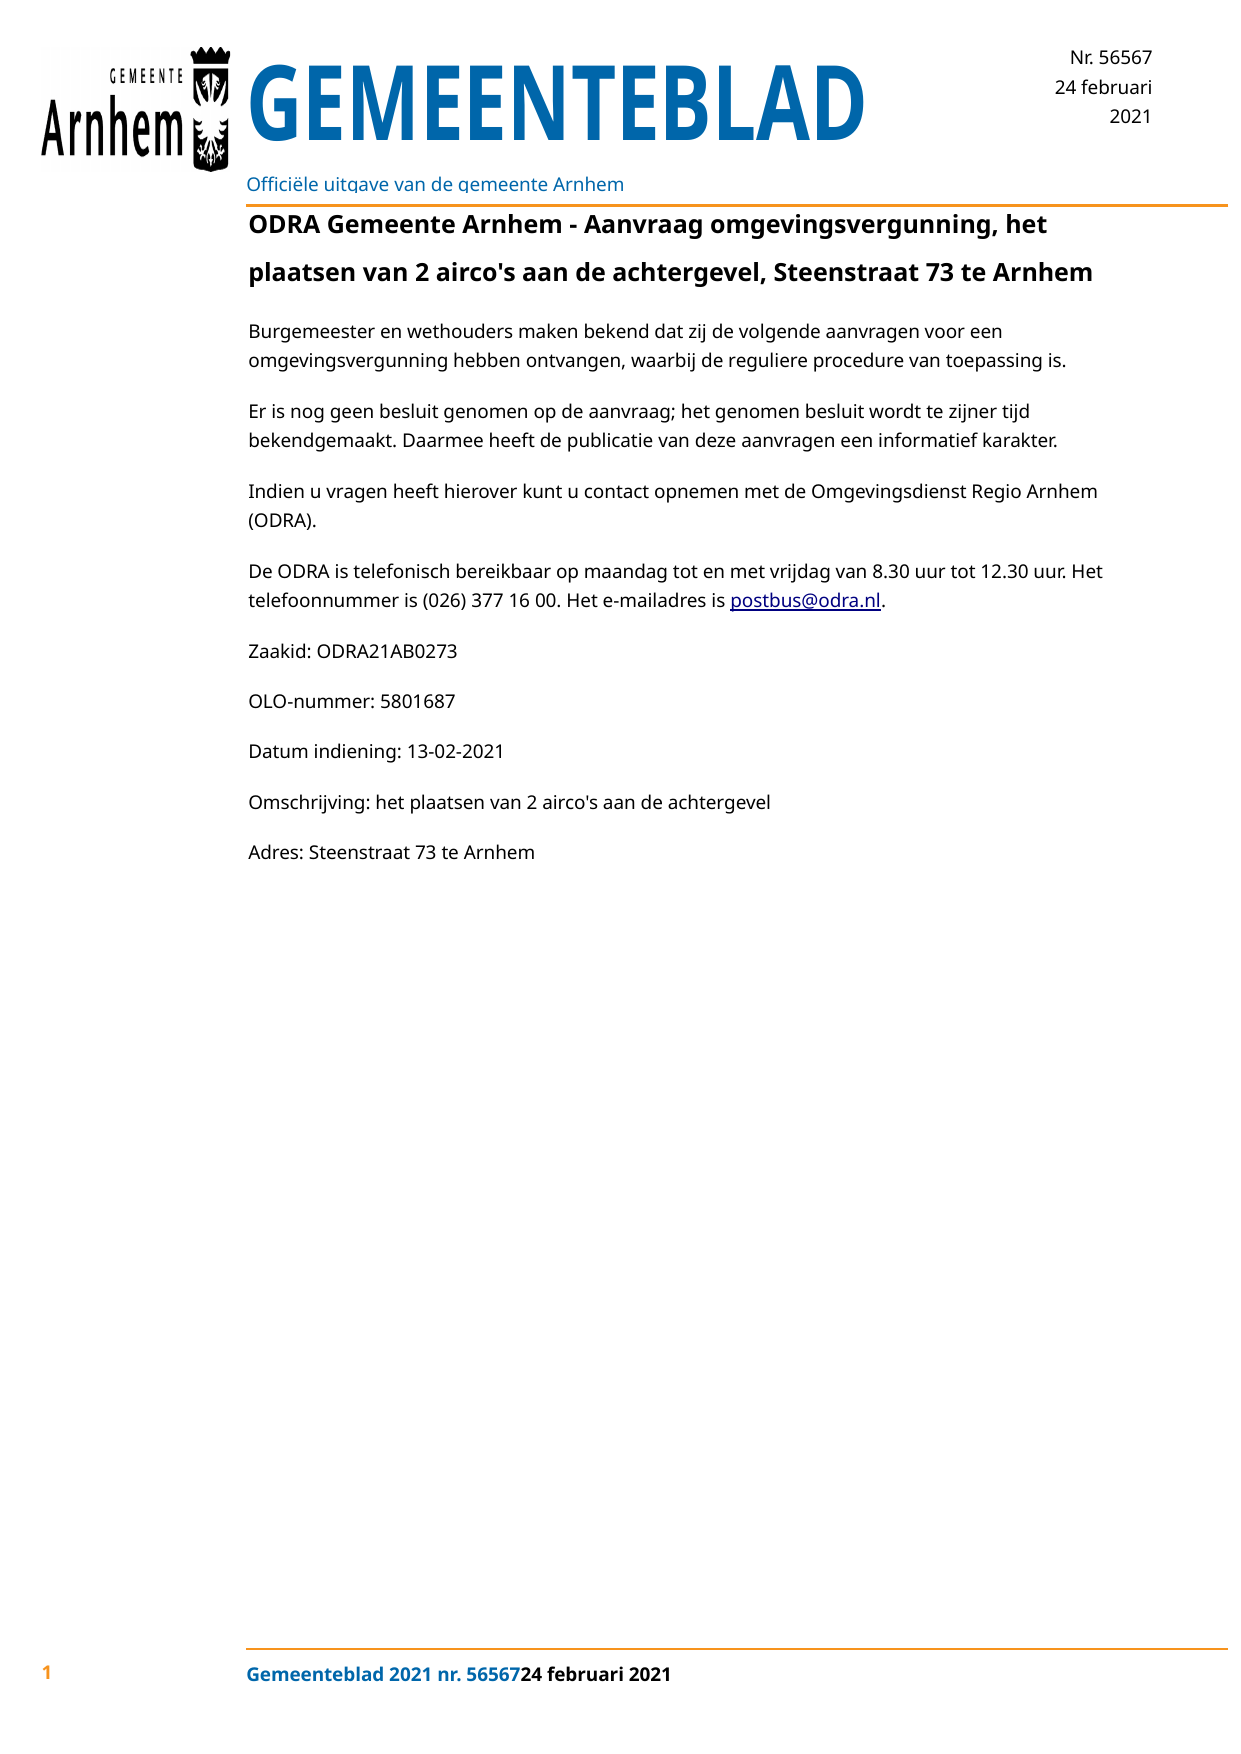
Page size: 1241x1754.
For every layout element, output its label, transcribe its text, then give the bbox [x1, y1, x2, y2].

text OLO-nummer: 5801687 [248, 688, 1152, 714]
text Datum indiening: 13-02-2021 [248, 739, 1152, 764]
text Indien u vragen heeft hierover kunt u contact opnemen met de Omgevingsdienst Regio Arnhem (ODRA). [248, 478, 1152, 533]
text Omschrijving: het plaatsen van 2 airco's aan de achtergevel [248, 789, 1152, 815]
text ODRA Gemeente Arnhem - Aanvraag omgevingsvergunning, het plaatsen van 2 airco's aan de achtergevel, Steenstraat 73 te Arnhem [248, 207, 1152, 288]
text Burgemeester en wethouders maken bekend dat zij de volgende aanvragen voor een omgevingsvergunning hebben ontvangen, waarbij de reguliere procedure van toepassing is. [248, 318, 1152, 373]
text Er is nog geen besluit genomen op de aanvraag; het genomen besluit wordt te zijner tijd bekendgemaakt. Daarmee heeft de publicatie van deze aanvragen een informatief karakter. [248, 398, 1152, 453]
text Zaakid: ODRA21AB0273 [248, 638, 1152, 664]
text Adres: Steenstraat 73 te Arnhem [248, 839, 1152, 865]
picture [41, 47, 231, 172]
text De ODRA is telefonisch bereikbaar op maandag tot en met vrijdag van 8.30 uur tot 12.30 uur. Het telefoonnummer is (026) 377 16 00. Het e-mailadres is postbus@odra.nl. [248, 558, 1152, 613]
